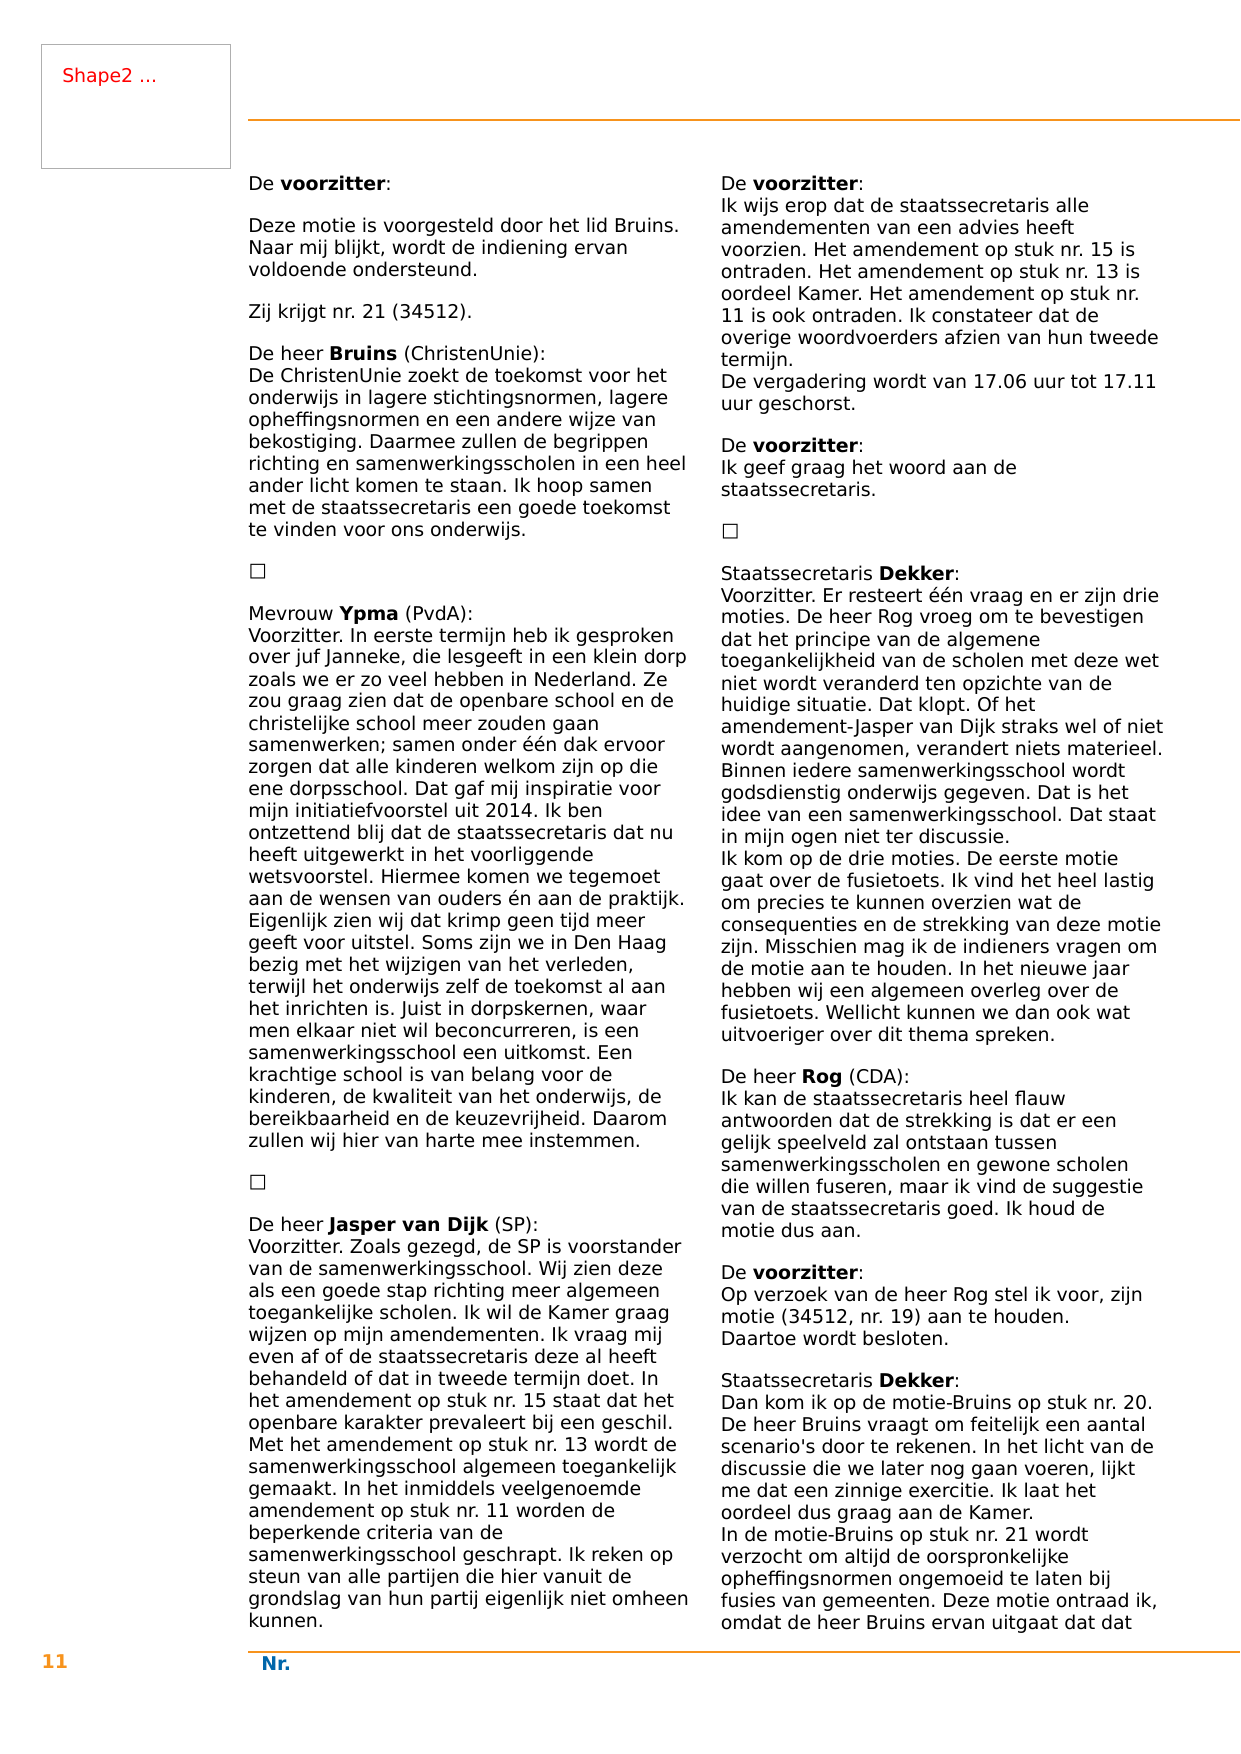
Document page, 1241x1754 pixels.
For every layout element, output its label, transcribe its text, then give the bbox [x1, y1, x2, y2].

text Voorzitter. Er resteert één vraag en er zijn drie moties. De heer Rog vroeg om te bevestigen dat het principe van de algemene toegankelijkheid van de scholen met deze wet niet wordt veranderd ten opzichte van de huidige situatie. Dat klopt. Of het amendement-Jasper van Dijk straks wel of niet wordt aangenomen, verandert niets materieel. Binnen iedere samenwerkingsschool wordt godsdienstig onderwijs gegeven. Dat is het idee van een samenwerkingsschool. Dat staat in mijn ogen niet ter discussie. [721, 584, 1163, 848]
text ⬜ [248, 1172, 691, 1194]
text De voorzitter: [248, 173, 691, 195]
text De heer Bruins (ChristenUnie): [248, 343, 691, 365]
text Voorzitter. In eerste termijn heb ik gesproken over juf Janneke, die lesgeeft in een klein dorp zoals we er zo veel hebben in Nederland. Ze zou graag zien dat de openbare school en de christelijke school meer zouden gaan samenwerken; samen onder één dak ervoor zorgen dat alle kinderen welkom zijn op die ene dorpsschool. Dat gaf mij inspiratie voor mijn initiatiefvoorstel uit 2014. Ik ben ontzettend blij dat de staatssecretaris dat nu heeft uitgewerkt in het voorliggende wetsvoorstel. Hiermee komen we tegemoet aan de wensen van ouders én aan de praktijk. Eigenlijk zien wij dat krimp geen tijd meer geeft voor uitstel. Soms zijn we in Den Haag bezig met het wijzigen van het verleden, terwijl het onderwijs zelf de toekomst al aan het inrichten is. Juist in dorpskernen, waar men elkaar niet wil beconcurreren, is een samenwerkingsschool een uitkomst. Een krachtige school is van belang voor de kinderen, de kwaliteit van het onderwijs, de bereikbaarheid en de keuzevrijheid. Daarom zullen wij hier van harte mee instemmen. [248, 624, 691, 1152]
text Daartoe wordt besloten. [721, 1328, 1163, 1350]
text Staatssecretaris Dekker: [721, 562, 1163, 584]
text ⬜ [721, 521, 1163, 542]
text In de motie-Bruins op stuk nr. 21 wordt verzocht om altijd de oorspronkelijke opheffingsnormen ongemoeid te laten bij fusies van gemeenten. Deze motie ontraad ik, omdat de heer Bruins ervan uitgaat dat dat [721, 1524, 1163, 1633]
text De vergadering wordt van 17.06 uur tot 17.11 uur geschorst. [721, 371, 1163, 414]
text De heer Jasper van Dijk (SP): [248, 1214, 691, 1236]
text De ChristenUnie zoekt de toekomst voor het onderwijs in lagere stichtingsnormen, lagere opheffingsnormen en een andere wijze van bekostiging. Daarmee zullen de begrippen richting en samenwerkingsscholen in een heel ander licht komen te staan. Ik hoop samen met de staatssecretaris een goede toekomst te vinden voor ons onderwijs. [248, 365, 691, 541]
text Zij krijgt nr. 21 (34512). [248, 301, 691, 323]
text Mevrouw Ypma (PvdA): [248, 602, 691, 624]
text De voorzitter: [721, 434, 1163, 457]
text De voorzitter: [721, 173, 1163, 195]
text ⬜ [248, 561, 691, 582]
text Ik kom op de drie moties. De eerste motie gaat over de fusietoets. Ik vind het heel lastig om precies te kunnen overzien wat de consequenties en de strekking van deze motie zijn. Misschien mag ik de indieners vragen om de motie aan te houden. In het nieuwe jaar hebben wij een algemeen overleg over de fusietoets. Wellicht kunnen we dan ook wat uitvoeriger over dit thema spreken. [721, 848, 1163, 1046]
text Ik geef graag het woord aan de staatssecretaris. [721, 457, 1163, 501]
text Ik wijs erop dat de staatssecretaris alle amendementen van een advies heeft voorzien. Het amendement op stuk nr. 15 is ontraden. Het amendement op stuk nr. 13 is oordeel Kamer. Het amendement op stuk nr. 11 is ook ontraden. Ik constateer dat de overige woordvoerders afzien van hun tweede termijn. [721, 195, 1163, 371]
text Deze motie is voorgesteld door het lid Bruins. Naar mij blijkt, wordt de indiening ervan voldoende ondersteund. [248, 215, 691, 281]
text Ik kan de staatssecretaris heel flauw antwoorden dat de strekking is dat er een gelijk speelveld zal ontstaan tussen samenwerkingsscholen en gewone scholen die willen fuseren, maar ik vind de suggestie van de staatssecretaris goed. Ik houd de motie dus aan. [721, 1088, 1163, 1242]
text Staatssecretaris Dekker: [721, 1370, 1163, 1392]
text De heer Rog (CDA): [721, 1066, 1163, 1088]
text De voorzitter: [721, 1262, 1163, 1284]
text Op verzoek van de heer Rog stel ik voor, zijn motie (34512, nr. 19) aan te houden. [721, 1284, 1163, 1328]
text Dan kom ik op de motie-Bruins op stuk nr. 20. De heer Bruins vraagt om feitelijk een aantal scenario's door te rekenen. In het licht van de discussie die we later nog gaan voeren, lijkt me dat een zinnige exercitie. Ik laat het oordeel dus graag aan de Kamer. [721, 1392, 1163, 1524]
text Voorzitter. Zoals gezegd, de SP is voorstander van de samenwerkingsschool. Wij zien deze als een goede stap richting meer algemeen toegankelijke scholen. Ik wil de Kamer graag wijzen op mijn amendementen. Ik vraag mij even af of de staatssecretaris deze al heeft behandeld of dat in tweede termijn doet. In het amendement op stuk nr. 15 staat dat het openbare karakter prevaleert bij een geschil. Met het amendement op stuk nr. 13 wordt de samenwerkingsschool algemeen toegankelijk gemaakt. In het inmiddels veelgenoemde amendement op stuk nr. 11 worden de beperkende criteria van de samenwerkingsschool geschrapt. Ik reken op steun van alle partijen die hier vanuit de grondslag van hun partij eigenlijk niet omheen kunnen. [248, 1236, 691, 1632]
